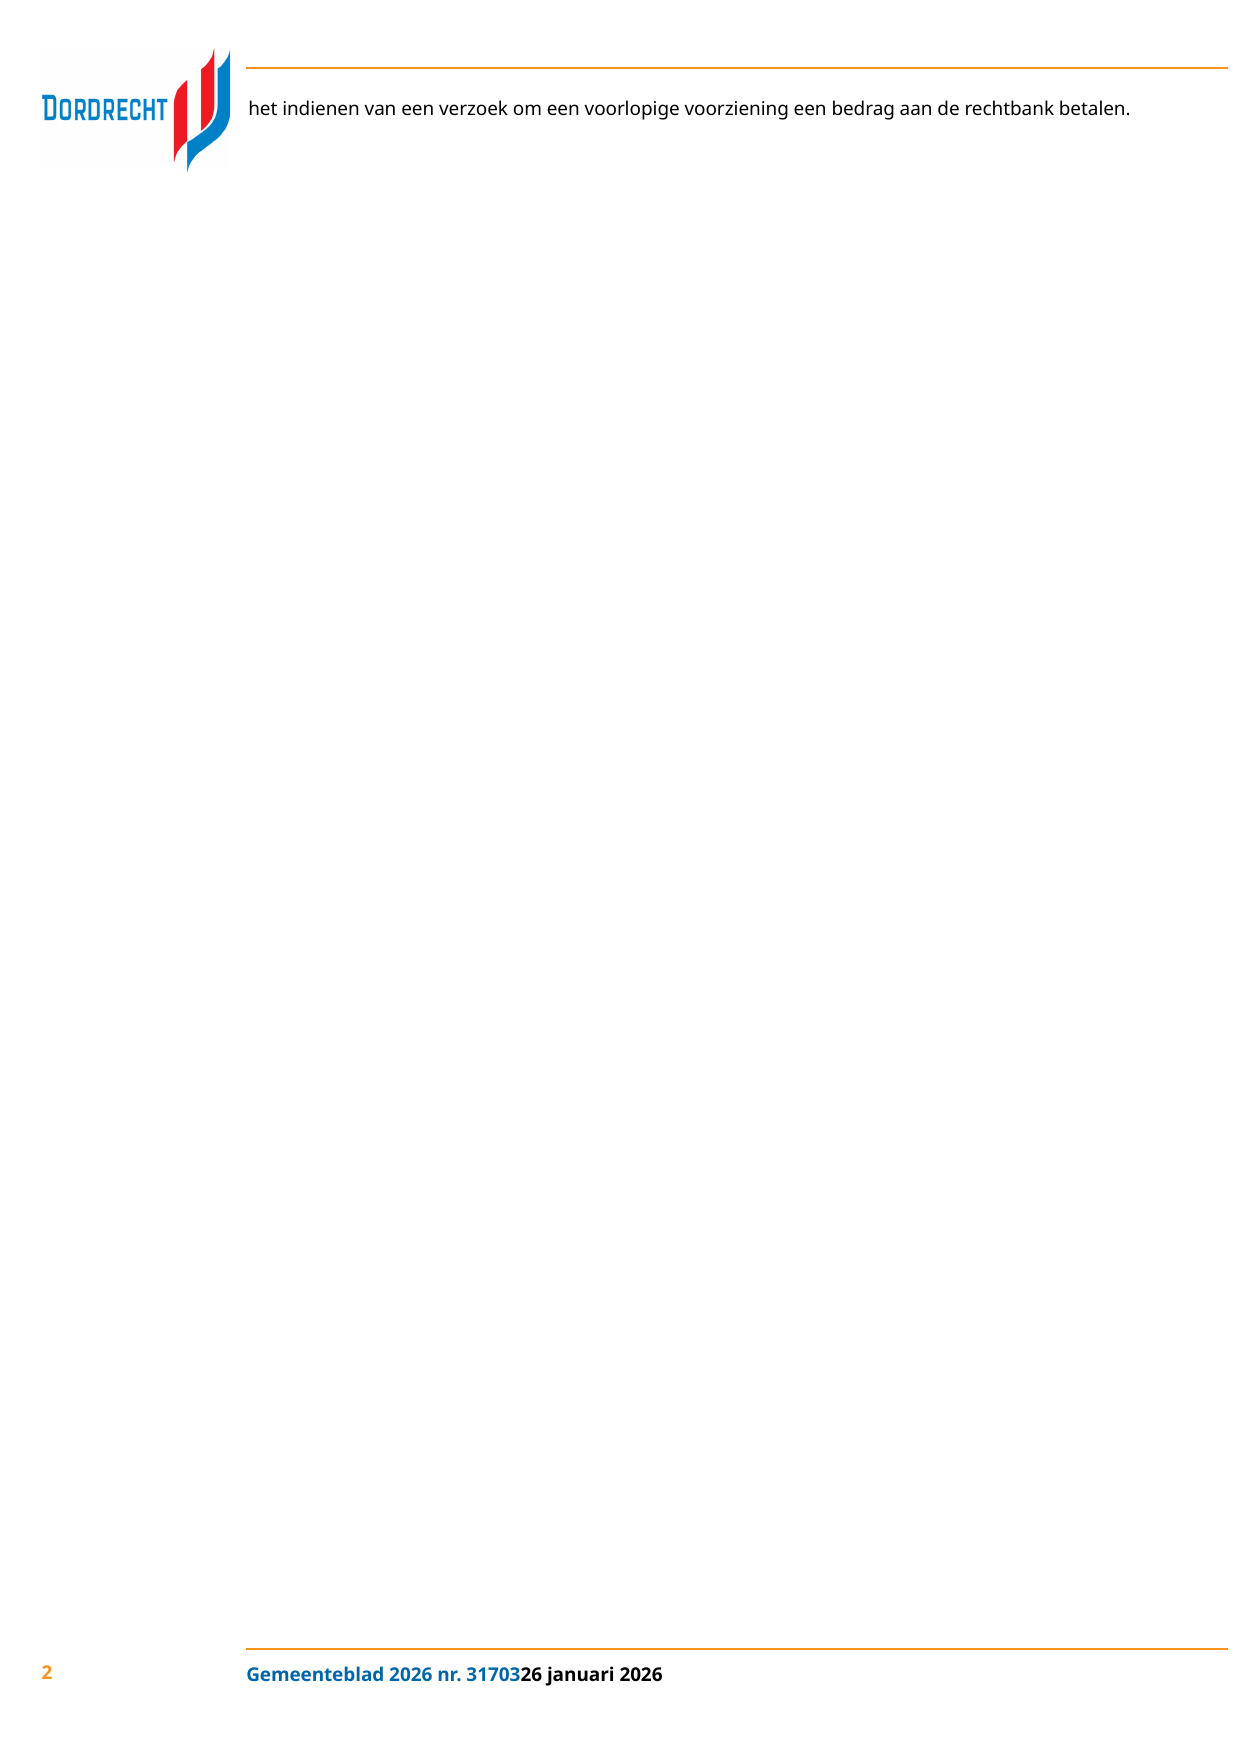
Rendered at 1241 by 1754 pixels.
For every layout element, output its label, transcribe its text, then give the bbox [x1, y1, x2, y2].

text het indienen van een verzoek om een voorlopige voorziening een bedrag aan de rechtbank betalen. [248, 95, 1152, 121]
picture [41, 47, 231, 172]
